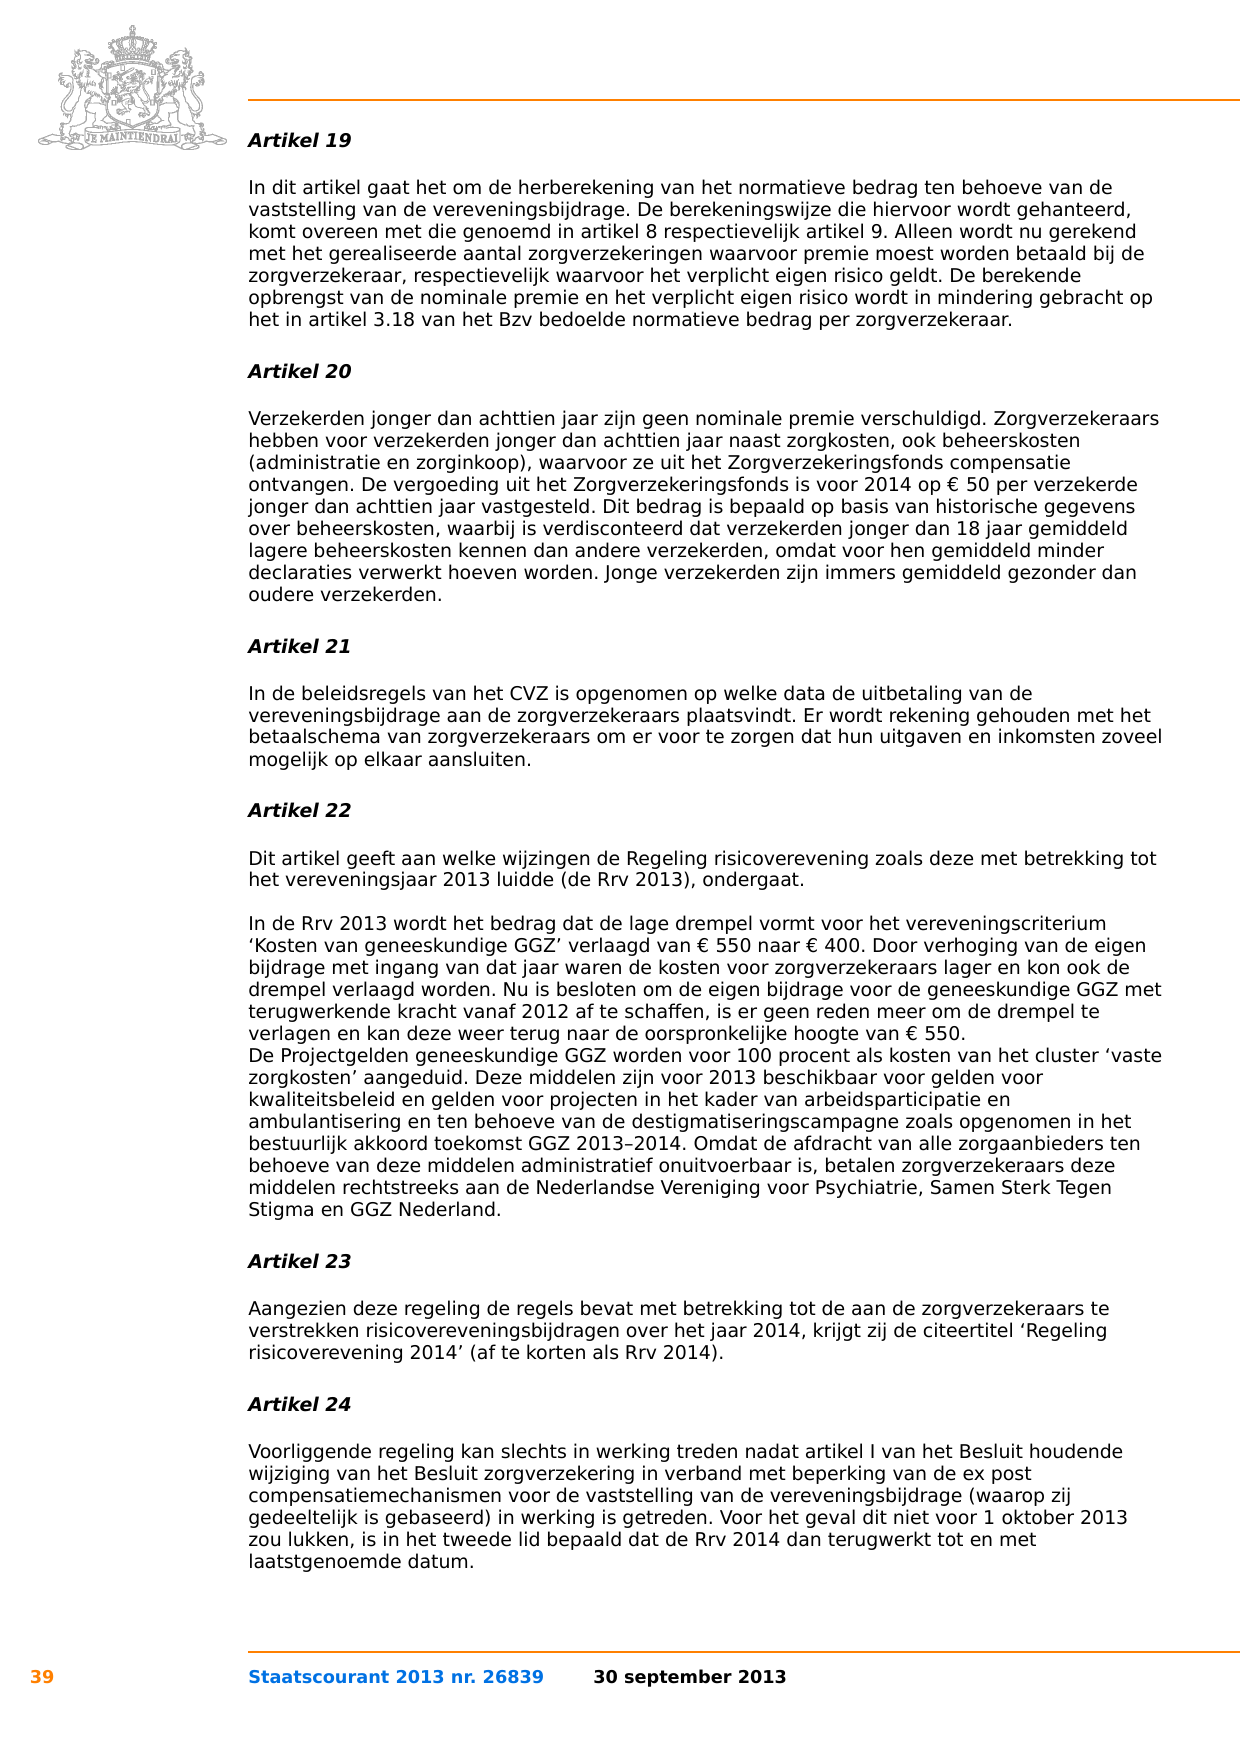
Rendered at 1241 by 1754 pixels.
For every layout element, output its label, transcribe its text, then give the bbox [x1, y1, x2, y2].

subtitle Artikel 23 [248, 1251, 1163, 1273]
picture [38, 25, 227, 150]
subtitle Artikel 22 [248, 800, 1163, 822]
text Aangezien deze regeling de regels bevat met betrekking tot de aan de zorgverzekeraars te verstrekken risicovereveningsbijdragen over het jaar 2014, krijgt zij de citeertitel ‘Regeling risicoverevening 2014’ (af te korten als Rrv 2014). [248, 1298, 1163, 1364]
text In de beleidsregels van het CVZ is opgenomen op welke data de uitbetaling van de vereveningsbijdrage aan de zorgverzekeraars plaatsvindt. Er wordt rekening gehouden met het betaalschema van zorgverzekeraars om er voor te zorgen dat hun uitgaven en inkomsten zoveel mogelijk op elkaar aansluiten. [248, 682, 1163, 770]
text De Projectgelden geneeskundige GGZ worden voor 100 procent als kosten van het cluster ‘vaste zorgkosten’ aangeduid. Deze middelen zijn voor 2013 beschikbaar voor gelden voor kwaliteitsbeleid en gelden voor projecten in het kader van arbeidsparticipatie en ambulantisering en ten behoeve van de destigmatiseringscampagne zoals opgenomen in het bestuurlijk akkoord toekomst GGZ 2013–2014. Omdat de afdracht van alle zorgaanbieders ten behoeve van deze middelen administratief onuitvoerbaar is, betalen zorgverzekeraars deze middelen rechtstreeks aan de Nederlandse Vereniging voor Psychiatrie, Samen Sterk Tegen Stigma en GGZ Nederland. [248, 1045, 1163, 1221]
text In dit artikel gaat het om de herberekening van het normatieve bedrag ten behoeve van de vaststelling van de vereveningsbijdrage. De berekeningswijze die hiervoor wordt gehanteerd, komt overeen met die genoemd in artikel 8 respectievelijk artikel 9. Alleen wordt nu gerekend met het gerealiseerde aantal zorgverzekeringen waarvoor premie moest worden betaald bij de zorgverzekeraar, respectievelijk waarvoor het verplicht eigen risico geldt. De berekende opbrengst van de nominale premie en het verplicht eigen risico wordt in mindering gebracht op het in artikel 3.18 van het Bzv bedoelde normatieve bedrag per zorgverzekeraar. [248, 177, 1163, 331]
text Verzekerden jonger dan achttien jaar zijn geen nominale premie verschuldigd. Zorgverzekeraars hebben voor verzekerden jonger dan achttien jaar naast zorgkosten, ook beheerskosten (administratie en zorginkoop), waarvoor ze uit het Zorgverzekeringsfonds compensatie ontvangen. De vergoeding uit het Zorgverzekeringsfonds is voor 2014 op € 50 per verzekerde jonger dan achttien jaar vastgesteld. Dit bedrag is bepaald op basis van historische gegevens over beheerskosten, waarbij is verdisconteerd dat verzekerden jonger dan 18 jaar gemiddeld lagere beheerskosten kennen dan andere verzekerden, omdat voor hen gemiddeld minder declaraties verwerkt hoeven worden. Jonge verzekerden zijn immers gemiddeld gezonder dan oudere verzekerden. [248, 408, 1163, 606]
subtitle Artikel 20 [248, 361, 1163, 383]
subtitle Artikel 24 [248, 1394, 1163, 1416]
text In de Rrv 2013 wordt het bedrag dat de lage drempel vormt voor het vereveningscriterium ‘Kosten van geneeskundige GGZ’ verlaagd van € 550 naar € 400. Door verhoging van de eigen bijdrage met ingang van dat jaar waren de kosten voor zorgverzekeraars lager en kon ook de drempel verlaagd worden. Nu is besloten om de eigen bijdrage voor de geneeskundige GGZ met terugwerkende kracht vanaf 2012 af te schaffen, is er geen reden meer om de drempel te verlagen en kan deze weer terug naar de oorspronkelijke hoogte van € 550. [248, 913, 1163, 1045]
text Dit artikel geeft aan welke wijzingen de Regeling risicoverevening zoals deze met betrekking tot het vereveningsjaar 2013 luidde (de Rrv 2013), ondergaat. [248, 847, 1163, 891]
text Voorliggende regeling kan slechts in werking treden nadat artikel I van het Besluit houdende wijziging van het Besluit zorgverzekering in verband met beperking van de ex post compensatiemechanismen voor de vaststelling van de vereveningsbijdrage (waarop zij gedeeltelijk is gebaseerd) in werking is getreden. Voor het geval dit niet voor 1 oktober 2013 zou lukken, is in het tweede lid bepaald dat de Rrv 2014 dan terugwerkt tot en met laatstgenoemde datum. [248, 1441, 1163, 1573]
subtitle Artikel 19 [248, 130, 1163, 152]
subtitle Artikel 21 [248, 636, 1163, 657]
